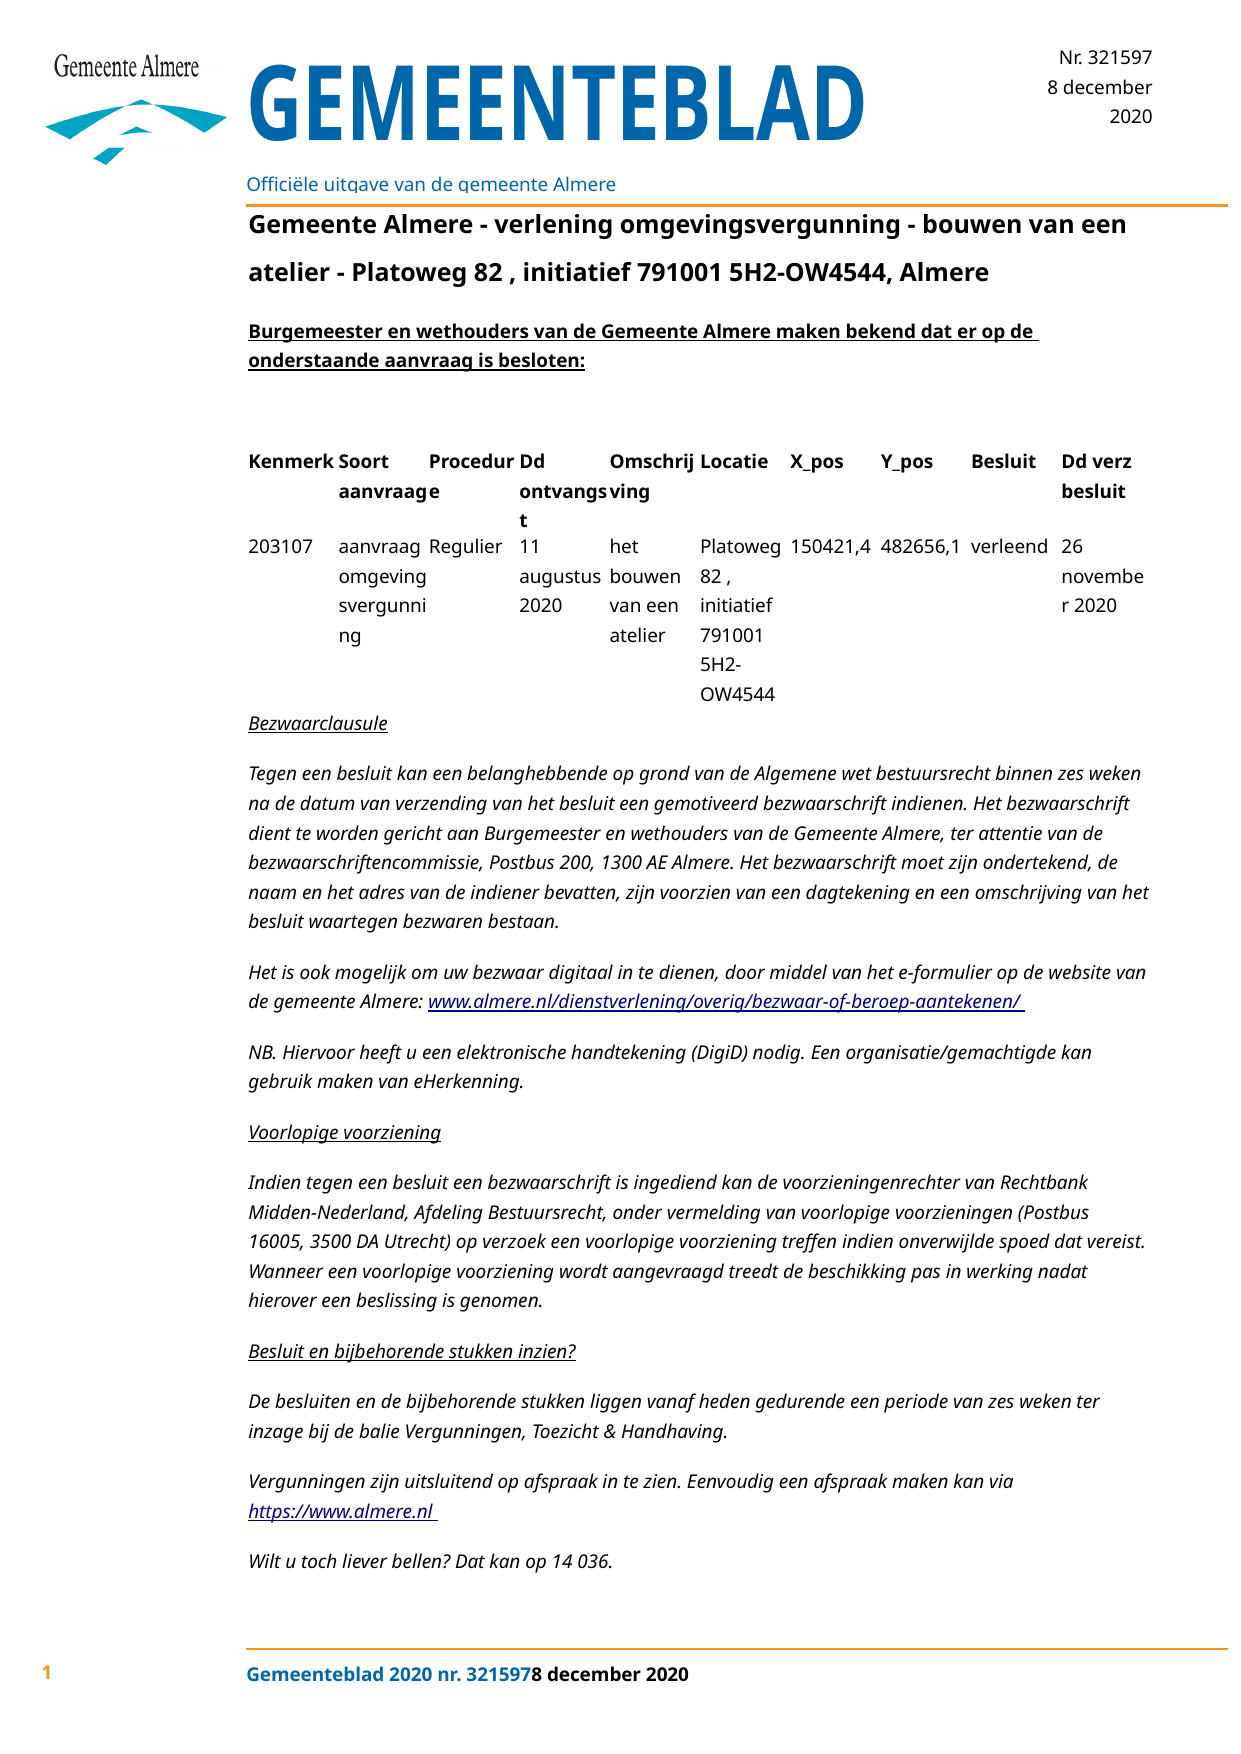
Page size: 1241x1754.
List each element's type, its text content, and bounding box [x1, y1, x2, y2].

table_cell 11 augustus 2020 [519, 533, 609, 707]
table_header Soort aanvraag [338, 449, 429, 533]
text Bezwaarclausule [248, 710, 1152, 736]
table_cell 482656,1 [881, 533, 971, 707]
text Het is ook mogelijk om uw bezwaar digitaal in te dienen, door middel van het e-formulier op de website van de gemeente Almere: www.almere.nl/dienstverlening/overig/bezwaar-of-beroep-aantekenen/ [248, 959, 1152, 1014]
picture [41, 47, 231, 172]
text Besluit en bijbehorende stukken inzien? [248, 1338, 1152, 1364]
text Voorlopige voorziening [248, 1119, 1152, 1145]
table_header Y_pos [881, 449, 971, 533]
table_header X_pos [790, 449, 881, 533]
text Vergunningen zijn uitsluitend op afspraak in te zien. Eenvoudig een afspraak maken kan via https://www.almere.nl [248, 1468, 1152, 1524]
table_cell 203107 [248, 533, 338, 707]
text Gemeente Almere - verlening omgevingsvergunning - bouwen van een atelier - Platoweg 82 , initiatief 791001 5H2-OW4544, Almere [248, 207, 1152, 288]
table_header Locatie [700, 449, 790, 533]
table_header Besluit [971, 449, 1061, 533]
table_header Kenmerk [248, 449, 338, 533]
table_cell 26 november 2020 [1061, 533, 1152, 707]
table_cell 150421,4 [790, 533, 881, 707]
table_cell aanvraag omgevingsvergunning [338, 533, 429, 707]
text De besluiten en de bijbehorende stukken liggen vanaf heden gedurende een periode van zes weken ter inzage bij de balie Vergunningen, Toezicht & Handhaving. [248, 1388, 1152, 1444]
text Tegen een besluit kan een belanghebbende op grond van de Algemene wet bestuursrecht binnen zes weken na de datum van verzending van het besluit een gemotiveerd bezwaarschrift indienen. Het bezwaarschrift dient te worden gericht aan Burgemeester en wethouders van de Gemeente Almere, ter attentie van de bezwaarschriftencommissie, Postbus 200, 1300 AE Almere. Het bezwaarschrift moet zijn ondertekend, de naam en het adres van de indiener bevatten, zijn voorzien van een dagtekening en een omschrijving van het besluit waartegen bezwaren bestaan. [248, 761, 1152, 934]
table_cell Regulier [429, 533, 519, 707]
text NB. Hiervoor heeft u een elektronische handtekening (DigiD) nodig. Een organisatie/gemachtigde kan gebruik maken van eHerkenning. [248, 1039, 1152, 1094]
text Burgemeester en wethouders van de Gemeente Almere maken bekend dat er op de onderstaande aanvraag is besloten: [248, 318, 1152, 373]
table_cell verleend [971, 533, 1061, 707]
table_header Omschrijving [609, 449, 700, 533]
table_header Dd verz besluit [1061, 449, 1152, 533]
table_cell het bouwen van een atelier [609, 533, 700, 707]
text Wilt u toch liever bellen? Dat kan op 14 036. [248, 1548, 1152, 1574]
table_cell Platoweg 82 , initiatief 791001 5H2-OW4544 [700, 533, 790, 707]
table_header Procedure [429, 449, 519, 533]
table_header Dd ontvangst [519, 449, 609, 533]
text Indien tegen een besluit een bezwaarschrift is ingediend kan de voorzieningenrechter van Rechtbank Midden-Nederland, Afdeling Bestuursrecht, onder vermelding van voorlopige voorzieningen (Postbus 16005, 3500 DA Utrecht) op verzoek een voorlopige voorziening treffen indien onverwijlde spoed dat vereist. Wanneer een voorlopige voorziening wordt aangevraagd treedt de beschikking pas in werking nadat hierover een beslissing is genomen. [248, 1169, 1152, 1313]
